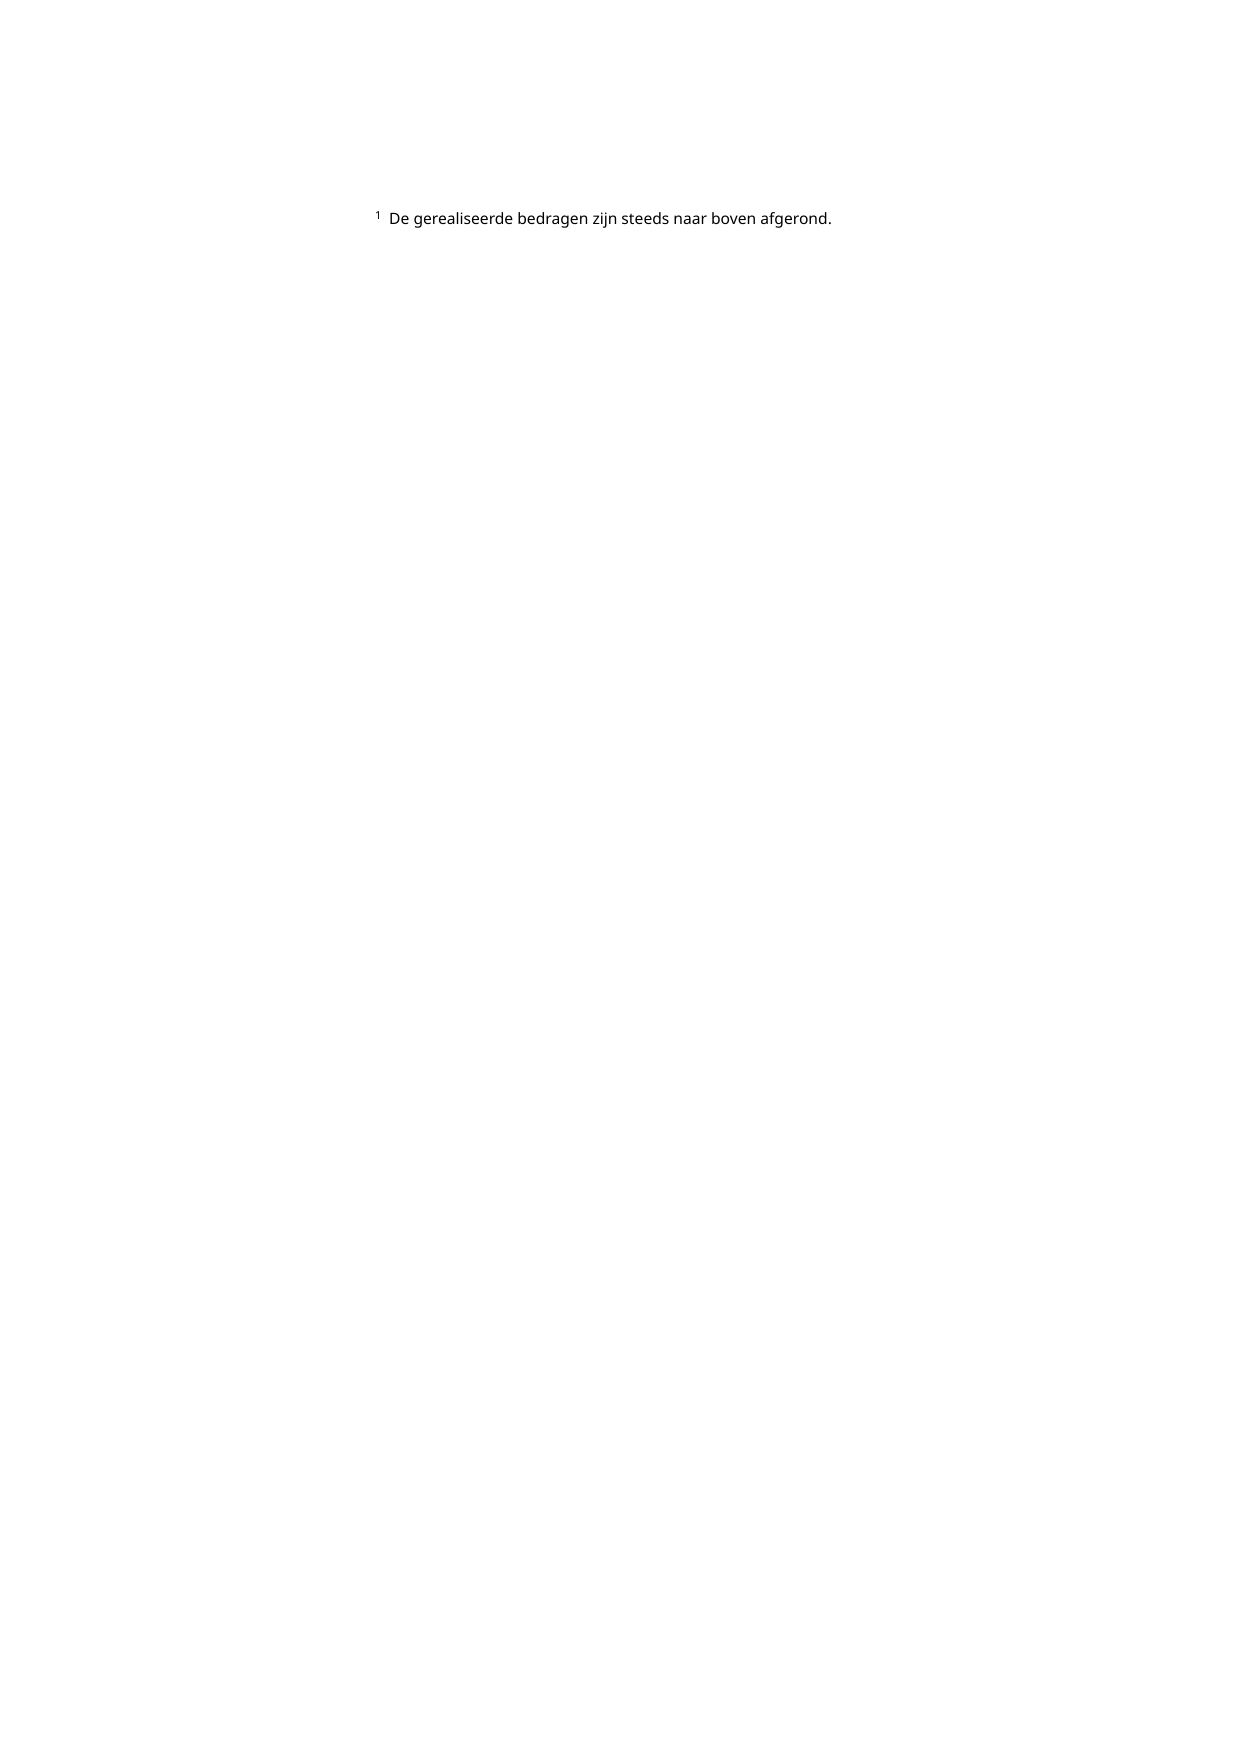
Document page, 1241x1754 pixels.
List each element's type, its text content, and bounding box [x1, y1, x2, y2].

text 1 De gerealiseerde bedragen zijn steeds naar boven afgerond. [375, 208, 1090, 229]
